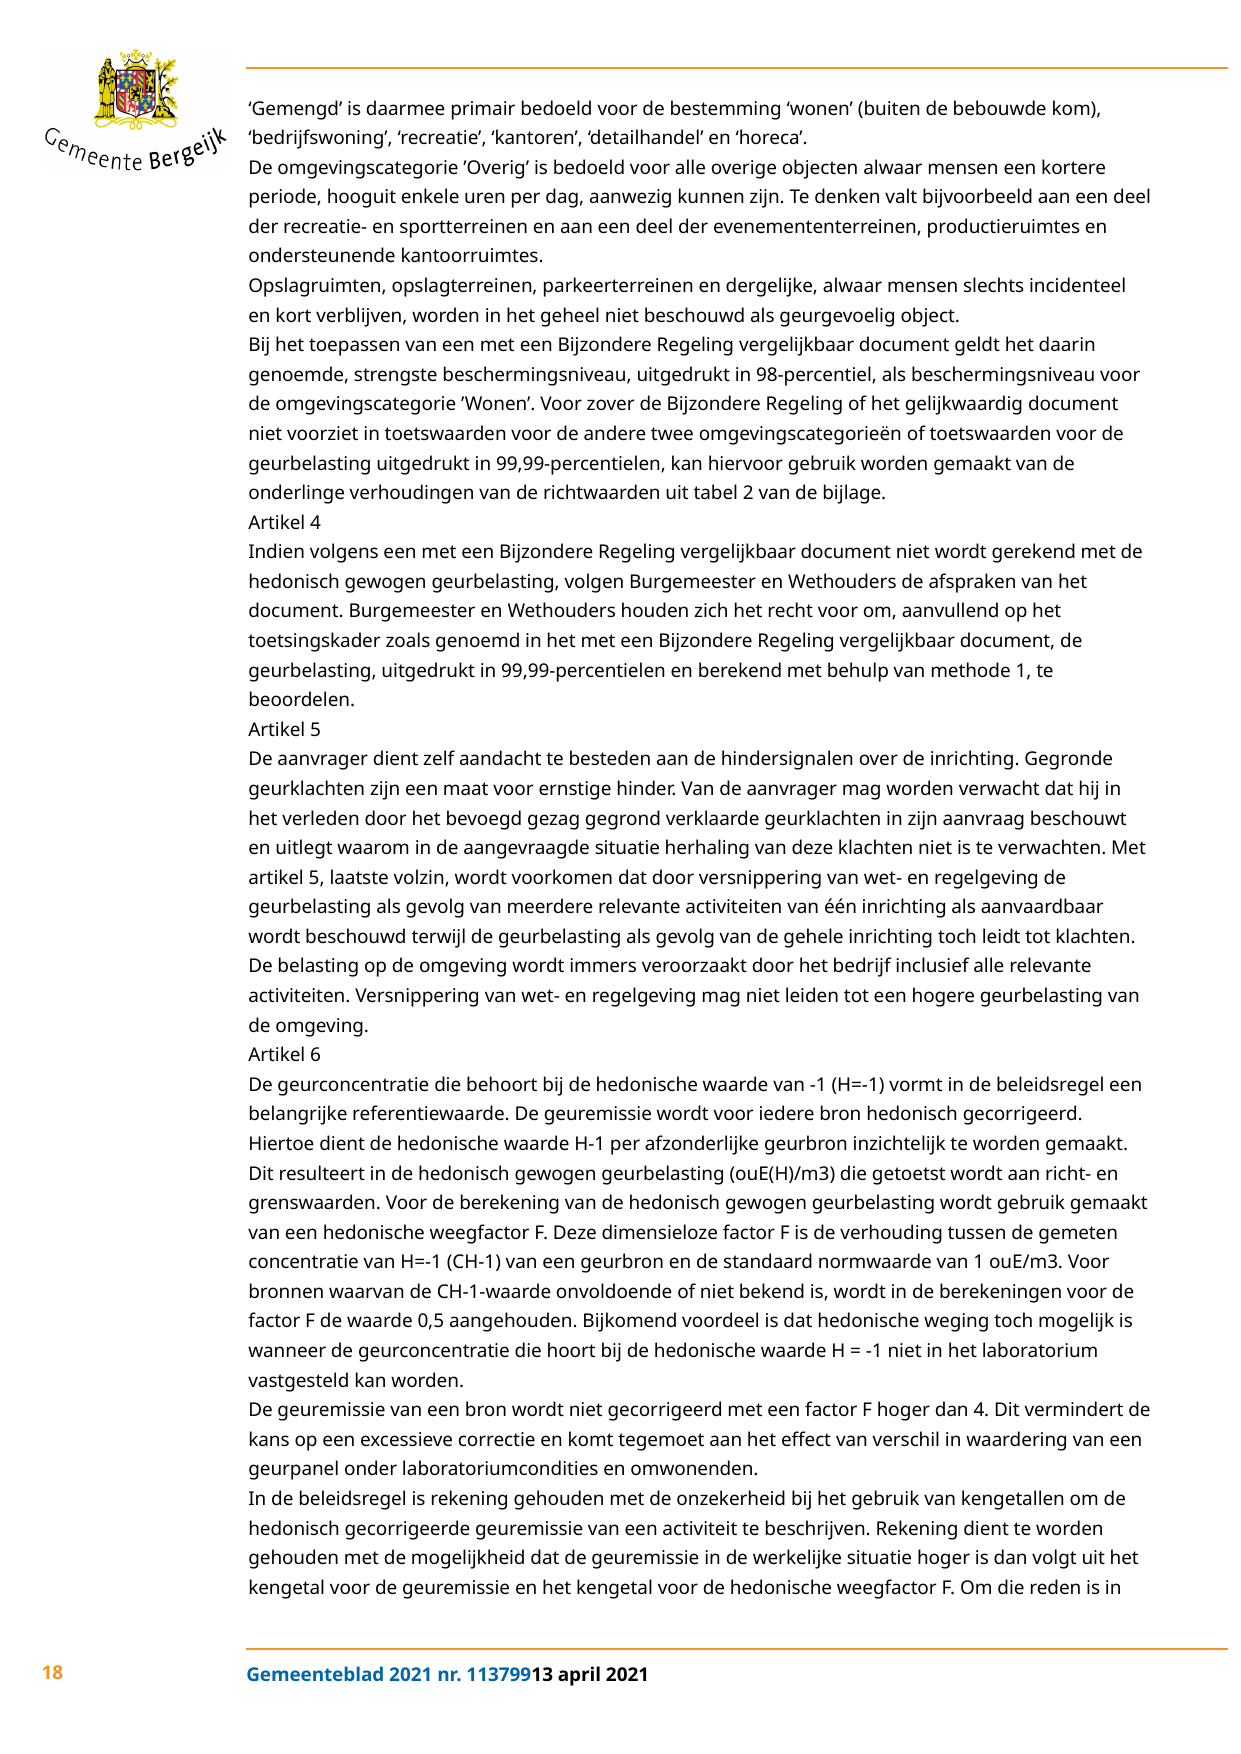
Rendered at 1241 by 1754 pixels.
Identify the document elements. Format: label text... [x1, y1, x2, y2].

text In de beleidsregel is rekening gehouden met de onzekerheid bij het gebruik van kengetallen om de hedonisch gecorrigeerde geuremissie van een activiteit te beschrijven. Rekening dient te worden gehouden met de mogelijkheid dat de geuremissie in de werkelijke situatie hoger is dan volgt uit het kengetal voor de geuremissie en het kengetal voor de hedonische weegfactor F. Om die reden is in [248, 1485, 1152, 1600]
text De aanvrager dient zelf aandacht te besteden aan de hindersignalen over de inrichting. Gegronde geurklachten zijn een maat voor ernstige hinder. Van de aanvrager mag worden verwacht dat hij in het verleden door het bevoegd gezag gegrond verklaarde geurklachten in zijn aanvraag beschouwt en uitlegt waarom in de aangevraagde situatie herhaling van deze klachten niet is te verwachten. Met artikel 5, laatste volzin, wordt voorkomen dat door versnippering van wet- en regelgeving de geurbelasting als gevolg van meerdere relevante activiteiten van één inrichting als aanvaardbaar wordt beschouwd terwijl de geurbelasting als gevolg van de gehele inrichting toch leidt tot klachten. De belasting op de omgeving wordt immers veroorzaakt door het bedrijf inclusief alle relevante activiteiten. Versnippering van wet- en regelgeving mag niet leiden tot een hogere geurbelasting van de omgeving. [248, 746, 1152, 1038]
text De geuremissie van een bron wordt niet gecorrigeerd met een factor F hoger dan 4. Dit vermindert de kans op een excessieve correctie en komt tegemoet aan het effect van verschil in waardering van een geurpanel onder laboratoriumcondities en omwonenden. [248, 1396, 1152, 1481]
text Opslagruimten, opslagterreinen, parkeerterreinen en dergelijke, alwaar mensen slechts incidenteel en kort verblijven, worden in het geheel niet beschouwd als geurgevoelig object. [248, 272, 1152, 328]
text Artikel 4 [248, 509, 1152, 535]
text De omgevingscategorie ’Overig’ is bedoeld voor alle overige objecten alwaar mensen een kortere periode, hooguit enkele uren per dag, aanwezig kunnen zijn. Te denken valt bijvoorbeeld aan een deel der recreatie- en sportterreinen en aan een deel der evenemententerreinen, productieruimtes en ondersteunende kantoorruimtes. [248, 154, 1152, 268]
text Indien volgens een met een Bijzondere Regeling vergelijkbaar document niet wordt gerekend met de hedonisch gewogen geurbelasting, volgen Burgemeester en Wethouders de afspraken van het document. Burgemeester en Wethouders houden zich het recht voor om, aanvullend op het toetsingskader zoals genoemd in het met een Bijzondere Regeling vergelijkbaar document, de geurbelasting, uitgedrukt in 99,99-percentielen en berekend met behulp van methode 1, te beoordelen. [248, 538, 1152, 712]
text Artikel 6 [248, 1041, 1152, 1067]
text Artikel 5 [248, 716, 1152, 742]
text Bij het toepassen van een met een Bijzondere Regeling vergelijkbaar document geldt het daarin genoemde, strengste beschermingsniveau, uitgedrukt in 98-percentiel, als beschermingsniveau voor de omgevingscategorie ’Wonen’. Voor zover de Bijzondere Regeling of het gelijkwaardig document niet voorziet in toetswaarden voor de andere twee omgevingscategorieën of toetswaarden voor de geurbelasting uitgedrukt in 99,99-percentielen, kan hiervoor gebruik worden gemaakt van de onderlinge verhoudingen van de richtwaarden uit tabel 2 van de bijlage. [248, 331, 1152, 505]
text De geurconcentratie die behoort bij de hedonische waarde van -1 (H=-1) vormt in de beleidsregel een belangrijke referentiewaarde. De geuremissie wordt voor iedere bron hedonisch gecorrigeerd. Hiertoe dient de hedonische waarde H-1 per afzonderlijke geurbron inzichtelijk te worden gemaakt. Dit resulteert in de hedonisch gewogen geurbelasting (ouE(H)/m3) die getoetst wordt aan richt- en grenswaarden. Voor de berekening van de hedonisch gewogen geurbelasting wordt gebruik gemaakt van een hedonische weegfactor F. Deze dimensieloze factor F is de verhouding tussen de gemeten concentratie van H=-1 (CH-1) van een geurbron en de standaard normwaarde van 1 ouE/m3. Voor bronnen waarvan de CH-1-waarde onvoldoende of niet bekend is, wordt in de berekeningen voor de factor F de waarde 0,5 aangehouden. Bijkomend voordeel is dat hedonische weging toch mogelijk is wanneer de geurconcentratie die hoort bij de hedonische waarde H = -1 niet in het laboratorium vastgesteld kan worden. [248, 1071, 1152, 1393]
text ‘Gemengd’ is daarmee primair bedoeld voor de bestemming ‘wonen’ (buiten de bebouwde kom), ‘bedrijfswoning’, ‘recreatie’, ‘kantoren’, ‘detailhandel’ en ‘horeca’. [248, 95, 1152, 150]
picture [41, 47, 231, 172]
